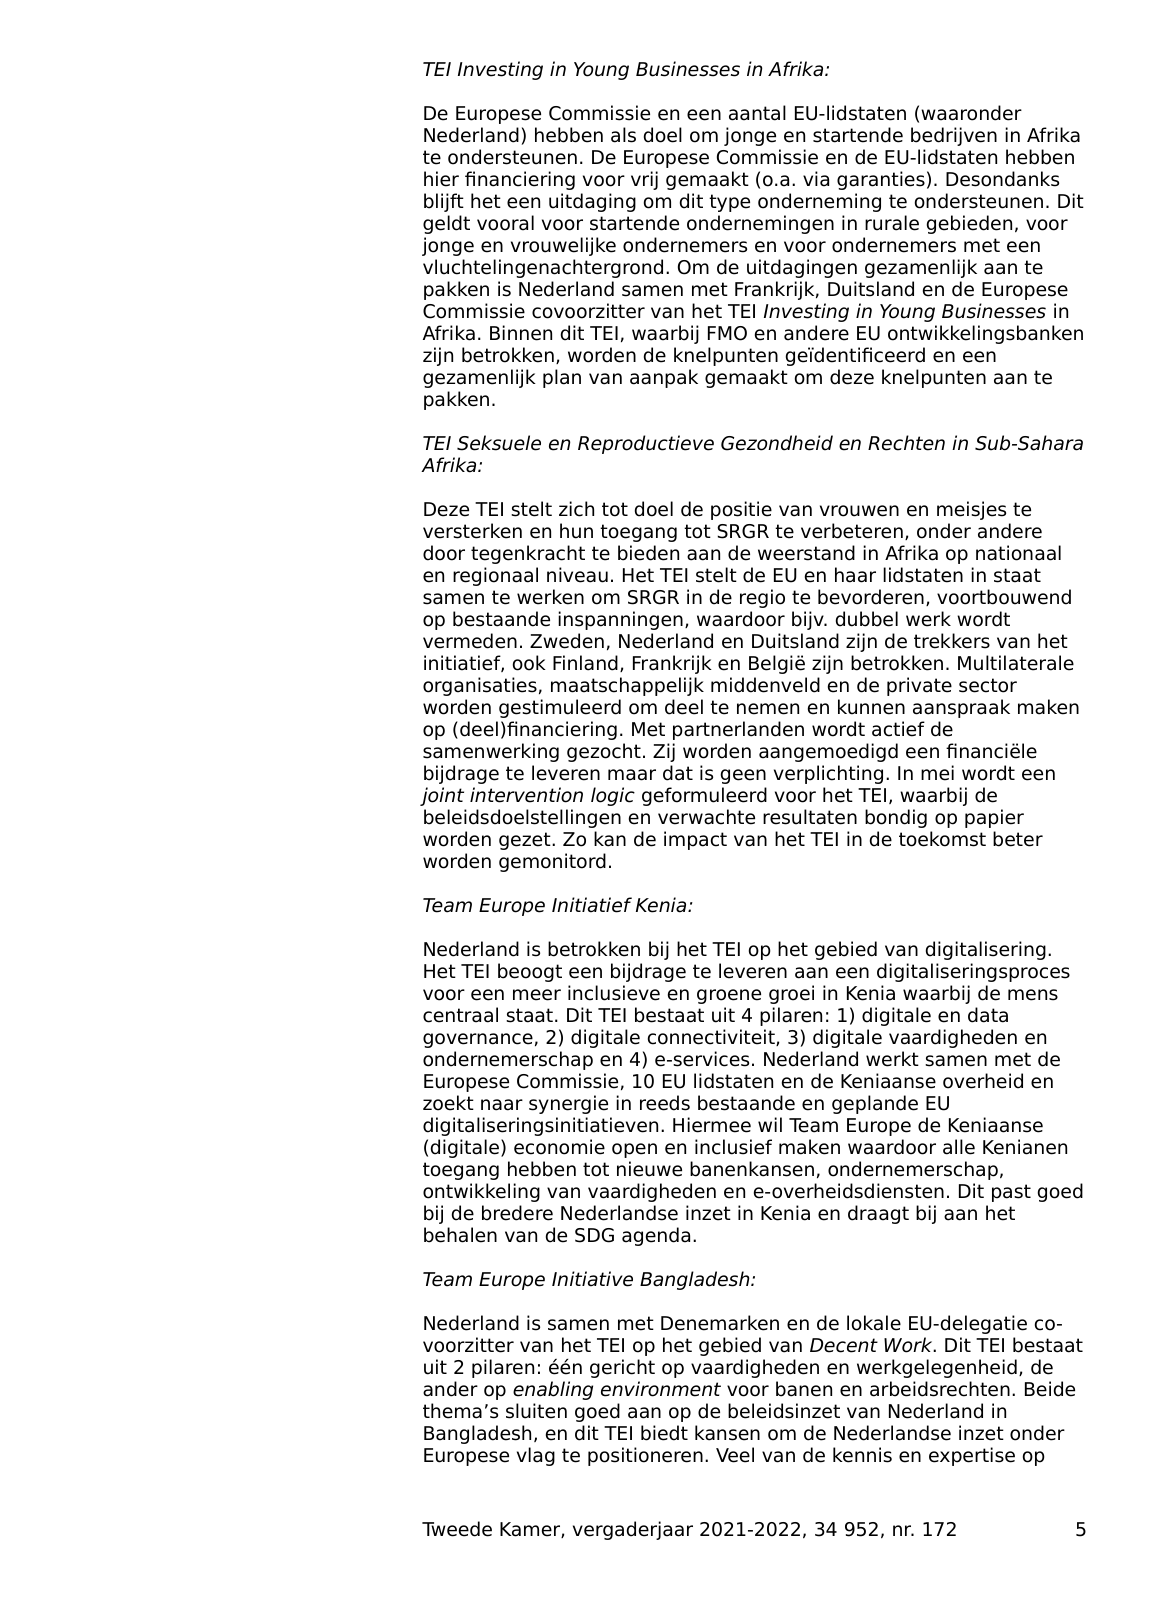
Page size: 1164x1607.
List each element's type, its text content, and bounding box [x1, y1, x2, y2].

subtitle TEI Seksuele en Reproductieve Gezondheid en Rechten in Sub-Sahara Afrika: [422, 433, 1087, 477]
subtitle Team Europe Initiative Bangladesh: [422, 1269, 1087, 1291]
subtitle Team Europe Initiatief Kenia: [422, 895, 1087, 917]
subtitle TEI Investing in Young Businesses in Afrika: [422, 59, 1087, 81]
text De Europese Commissie en een aantal EU-lidstaten (waaronder Nederland) hebben als doel om jonge en startende bedrijven in Afrika te ondersteunen. De Europese Commissie en de EU-lidstaten hebben hier financiering voor vrij gemaakt (o.a. via garanties). Desondanks blijft het een uitdaging om dit type onderneming te ondersteunen. Dit geldt vooral voor startende ondernemingen in rurale gebieden, voor jonge en vrouwelijke ondernemers en voor ondernemers met een vluchtelingenachtergrond. Om de uitdagingen gezamenlijk aan te pakken is Nederland samen met Frankrijk, Duitsland en de Europese Commissie covoorzitter van het TEI Investing in Young Businesses in Afrika. Binnen dit TEI, waarbij FMO en andere EU ontwikkelingsbanken zijn betrokken, worden de knelpunten geïdentificeerd en een gezamenlijk plan van aanpak gemaakt om deze knelpunten aan te pakken. [422, 103, 1087, 411]
text Nederland is betrokken bij het TEI op het gebied van digitalisering. Het TEI beoogt een bijdrage te leveren aan een digitaliseringsproces voor een meer inclusieve en groene groei in Kenia waarbij de mens centraal staat. Dit TEI bestaat uit 4 pilaren: 1) digitale en data governance, 2) digitale connectiviteit, 3) digitale vaardigheden en ondernemerschap en 4) e-services. Nederland werkt samen met de Europese Commissie, 10 EU lidstaten en de Keniaanse overheid en zoekt naar synergie in reeds bestaande en geplande EU digitaliseringsinitiatieven. Hiermee wil Team Europe de Keniaanse (digitale) economie open en inclusief maken waardoor alle Kenianen toegang hebben tot nieuwe banenkansen, ondernemerschap, ontwikkeling van vaardigheden en e-overheidsdiensten. Dit past goed bij de bredere Nederlandse inzet in Kenia en draagt bij aan het behalen van de SDG agenda. [422, 939, 1087, 1247]
text Nederland is samen met Denemarken en de lokale EU-delegatie co-voorzitter van het TEI op het gebied van Decent Work. Dit TEI bestaat uit 2 pilaren: één gericht op vaardigheden en werkgelegenheid, de ander op enabling environment voor banen en arbeidsrechten. Beide thema’s sluiten goed aan op de beleidsinzet van Nederland in Bangladesh, en dit TEI biedt kansen om de Nederlandse inzet onder Europese vlag te positioneren. Veel van de kennis en expertise op [422, 1313, 1087, 1467]
text Deze TEI stelt zich tot doel de positie van vrouwen en meisjes te versterken en hun toegang tot SRGR te verbeteren, onder andere door tegenkracht te bieden aan de weerstand in Afrika op nationaal en regionaal niveau. Het TEI stelt de EU en haar lidstaten in staat samen te werken om SRGR in de regio te bevorderen, voortbouwend op bestaande inspanningen, waardoor bijv. dubbel werk wordt vermeden. Zweden, Nederland en Duitsland zijn de trekkers van het initiatief, ook Finland, Frankrijk en België zijn betrokken. Multilaterale organisaties, maatschappelijk middenveld en de private sector worden gestimuleerd om deel te nemen en kunnen aanspraak maken op (deel)financiering. Met partnerlanden wordt actief de samenwerking gezocht. Zij worden aangemoedigd een financiële bijdrage te leveren maar dat is geen verplichting. In mei wordt een joint intervention logic geformuleerd voor het TEI, waarbij de beleidsdoelstellingen en verwachte resultaten bondig op papier worden gezet. Zo kan de impact van het TEI in de toekomst beter worden gemonitord. [422, 499, 1087, 873]
